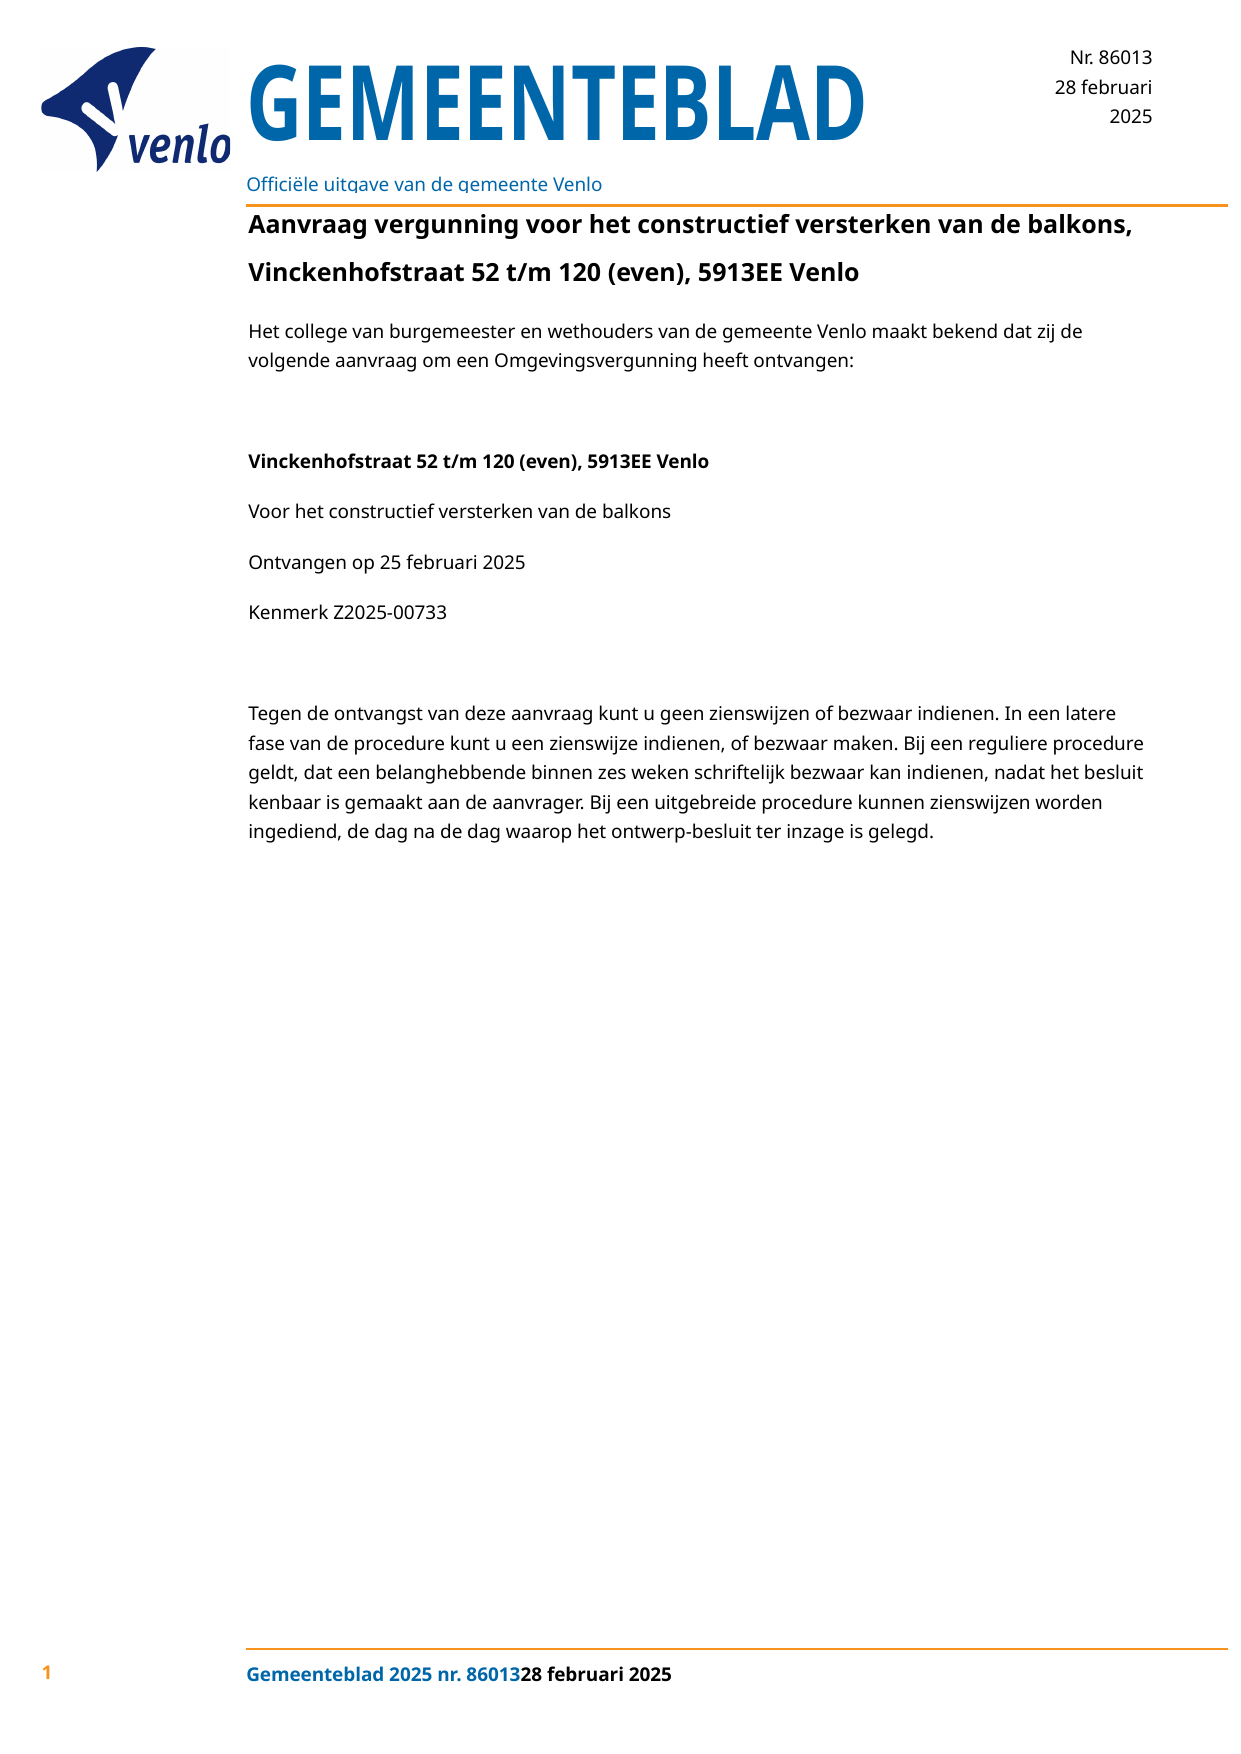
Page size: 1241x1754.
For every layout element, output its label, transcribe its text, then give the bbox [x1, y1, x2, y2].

text Voor het constructief versterken van de balkons [248, 499, 1152, 524]
text Ontvangen op 25 februari 2025 [248, 549, 1152, 575]
text Vinckenhofstraat 52 t/m 120 (even), 5913EE Venlo [248, 448, 1152, 474]
text Aanvraag vergunning voor het constructief versterken van de balkons, Vinckenhofstraat 52 t/m 120 (even), 5913EE Venlo [248, 207, 1152, 288]
text Tegen de ontvangst van deze aanvraag kunt u geen zienswijzen of bezwaar indienen. In een latere fase van de procedure kunt u een zienswijze indienen, of bezwaar maken. Bij een reguliere procedure geldt, dat een belanghebbende binnen zes weken schriftelijk bezwaar kan indienen, nadat het besluit kenbaar is gemaakt aan de aanvrager. Bij een uitgebreide procedure kunnen zienswijzen worden ingediend, de dag na de dag waarop het ontwerp-besluit ter inzage is gelegd. [248, 700, 1152, 844]
text Kenmerk Z2025-00733 [248, 599, 1152, 625]
text Het college van burgemeester en wethouders van de gemeente Venlo maakt bekend dat zij de volgende aanvraag om een Omgevingsvergunning heeft ontvangen: [248, 318, 1152, 373]
picture [41, 47, 231, 172]
